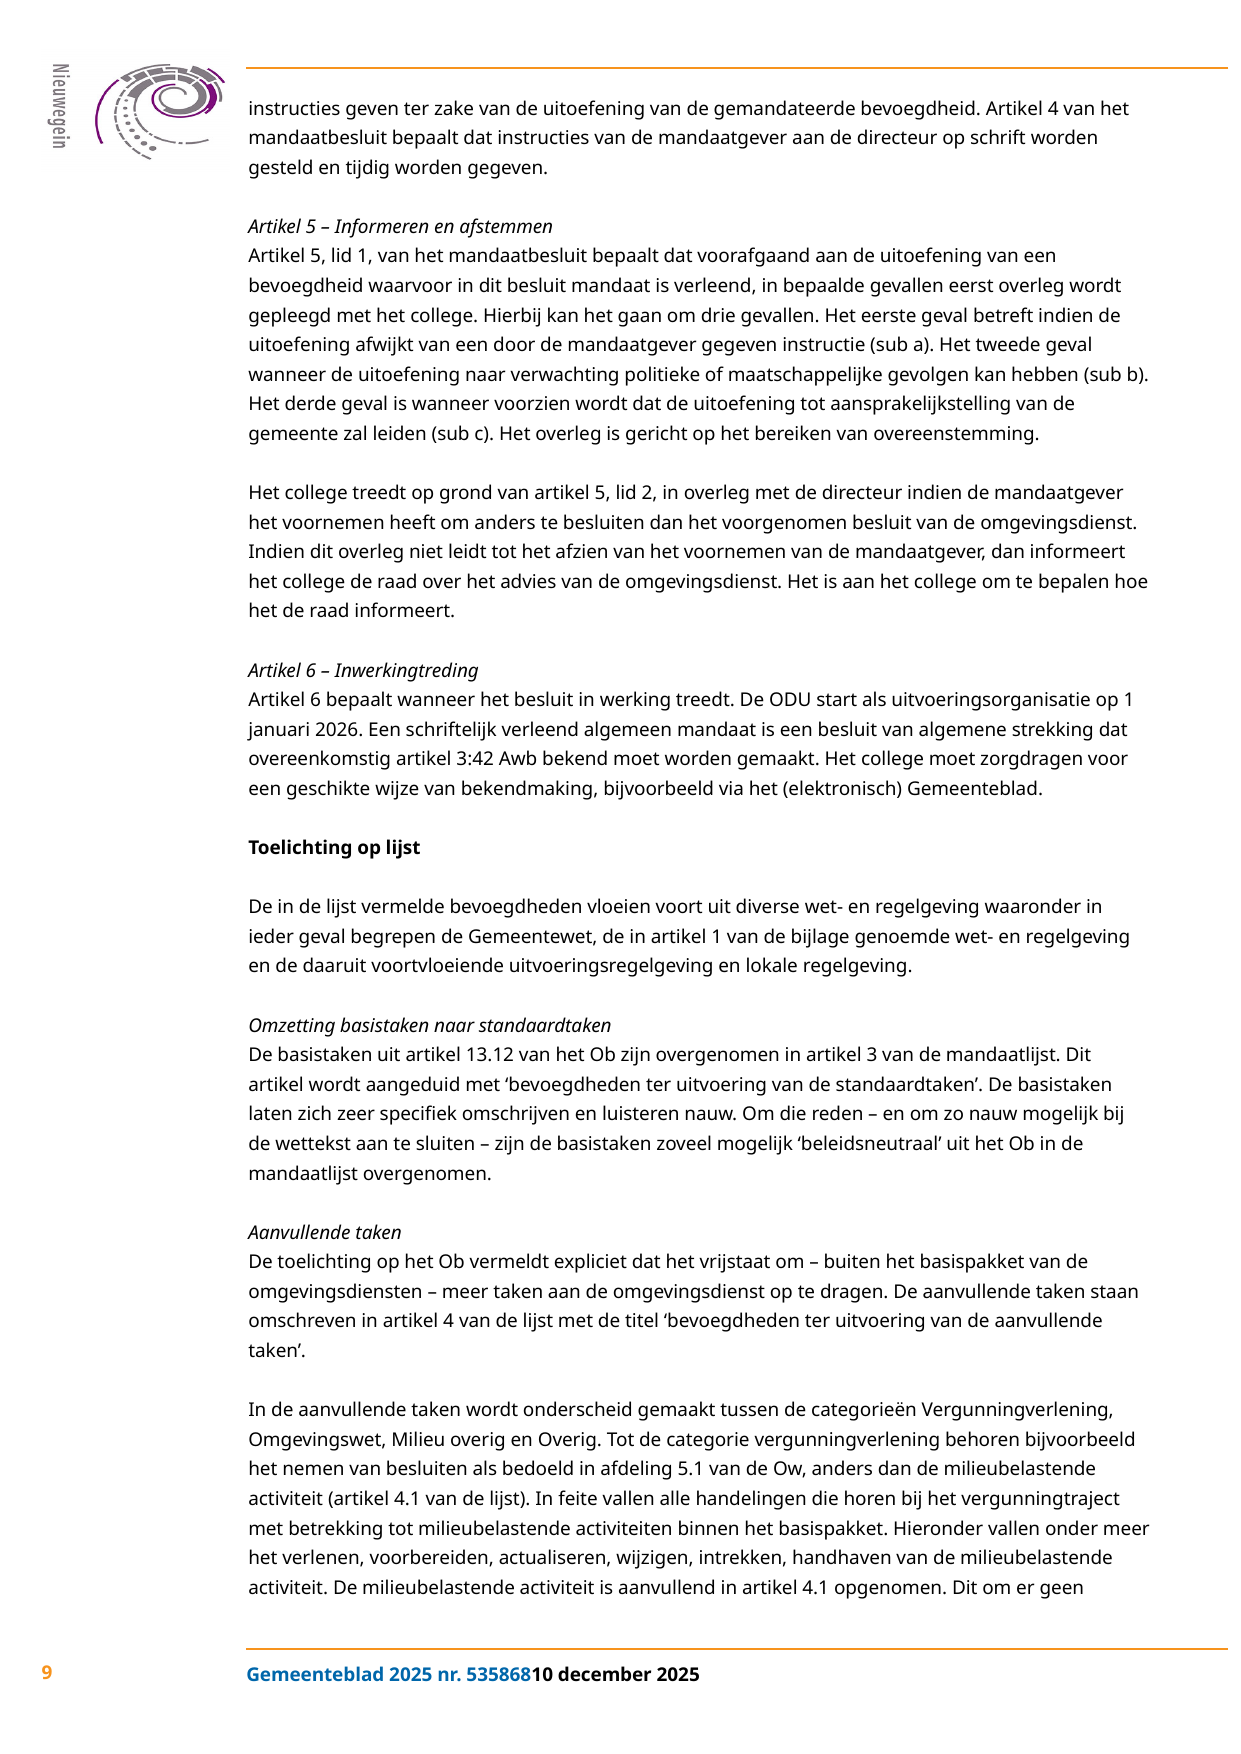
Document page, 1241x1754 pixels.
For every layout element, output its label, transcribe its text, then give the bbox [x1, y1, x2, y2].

text Artikel 5 – Informeren en afstemmen [248, 213, 1152, 239]
text Omzetting basistaken naar standaardtaken [248, 1012, 1152, 1038]
text instructies geven ter zake van de uitoefening van de gemandateerde bevoegdheid. Artikel 4 van het mandaatbesluit bepaalt dat instructies van de mandaatgever aan de directeur op schrift worden gesteld en tijdig worden gegeven. [248, 95, 1152, 180]
text De in de lijst vermelde bevoegdheden vloeien voort uit diverse wet- en regelgeving waaronder in ieder geval begrepen de Gemeentewet, de in artikel 1 van de bijlage genoemde wet- en regelgeving en de daaruit voortvloeiende uitvoeringsregelgeving en lokale regelgeving. [248, 893, 1152, 978]
text Aanvullende taken [248, 1219, 1152, 1245]
text In de aanvullende taken wordt onderscheid gemaakt tussen de categorieën Vergunningverlening, Omgevingswet, Milieu overig en Overig. Tot de categorie vergunningverlening behoren bijvoorbeeld het nemen van besluiten als bedoeld in afdeling 5.1 van de Ow, anders dan de milieubelastende activiteit (artikel 4.1 van de lijst). In feite vallen alle handelingen die horen bij het vergunningtraject met betrekking tot milieubelastende activiteiten binnen het basispakket. Hieronder vallen onder meer het verlenen, voorbereiden, actualiseren, wijzigen, intrekken, handhaven van de milieubelastende activiteit. De milieubelastende activiteit is aanvullend in artikel 4.1 opgenomen. Dit om er geen [248, 1396, 1152, 1600]
text Artikel 6 – Inwerkingtreding [248, 657, 1152, 683]
text Artikel 6 bepaalt wanneer het besluit in werking treedt. De ODU start als uitvoeringsorganisatie op 1 januari 2026. Een schriftelijk verleend algemeen mandaat is een besluit van algemene strekking dat overeenkomstig artikel 3:42 Awb bekend moet worden gemaakt. Het college moet zorgdragen voor een geschikte wijze van bekendmaking, bijvoorbeeld via het (elektronisch) Gemeenteblad. [248, 686, 1152, 801]
text Artikel 5, lid 1, van het mandaatbesluit bepaalt dat voorafgaand aan de uitoefening van een bevoegdheid waarvoor in dit besluit mandaat is verleend, in bepaalde gevallen eerst overleg wordt gepleegd met het college. Hierbij kan het gaan om drie gevallen. Het eerste geval betreft indien de uitoefening afwijkt van een door de mandaatgever gegeven instructie (sub a). Het tweede geval wanneer de uitoefening naar verwachting politieke of maatschappelijke gevolgen kan hebben (sub b). Het derde geval is wanneer voorzien wordt dat de uitoefening tot aansprakelijkstelling van de gemeente zal leiden (sub c). Het overleg is gericht op het bereiken van overeenstemming. [248, 243, 1152, 446]
text Toelichting op lijst [248, 834, 1152, 860]
text Het college treedt op grond van artikel 5, lid 2, in overleg met de directeur indien de mandaatgever het voornemen heeft om anders te besluiten dan het voorgenomen besluit van de omgevingsdienst. Indien dit overleg niet leidt tot het afzien van het voornemen van de mandaatgever, dan informeert het college de raad over het advies van de omgevingsdienst. Het is aan het college om te bepalen hoe het de raad informeert. [248, 479, 1152, 623]
picture [41, 47, 231, 172]
text De toelichting op het Ob vermeldt expliciet dat het vrijstaat om – buiten het basispakket van de omgevingsdiensten – meer taken aan de omgevingsdienst op te dragen. De aanvullende taken staan omschreven in artikel 4 van de lijst met de titel ‘bevoegdheden ter uitvoering van de aanvullende taken’. [248, 1248, 1152, 1363]
text De basistaken uit artikel 13.12 van het Ob zijn overgenomen in artikel 3 van de mandaatlijst. Dit artikel wordt aangeduid met ‘bevoegdheden ter uitvoering van de standaardtaken’. De basistaken laten zich zeer specifiek omschrijven en luisteren nauw. Om die reden – en om zo nauw mogelijk bij de wettekst aan te sluiten – zijn de basistaken zoveel mogelijk ‘beleidsneutraal’ uit het Ob in de mandaatlijst overgenomen. [248, 1041, 1152, 1186]
